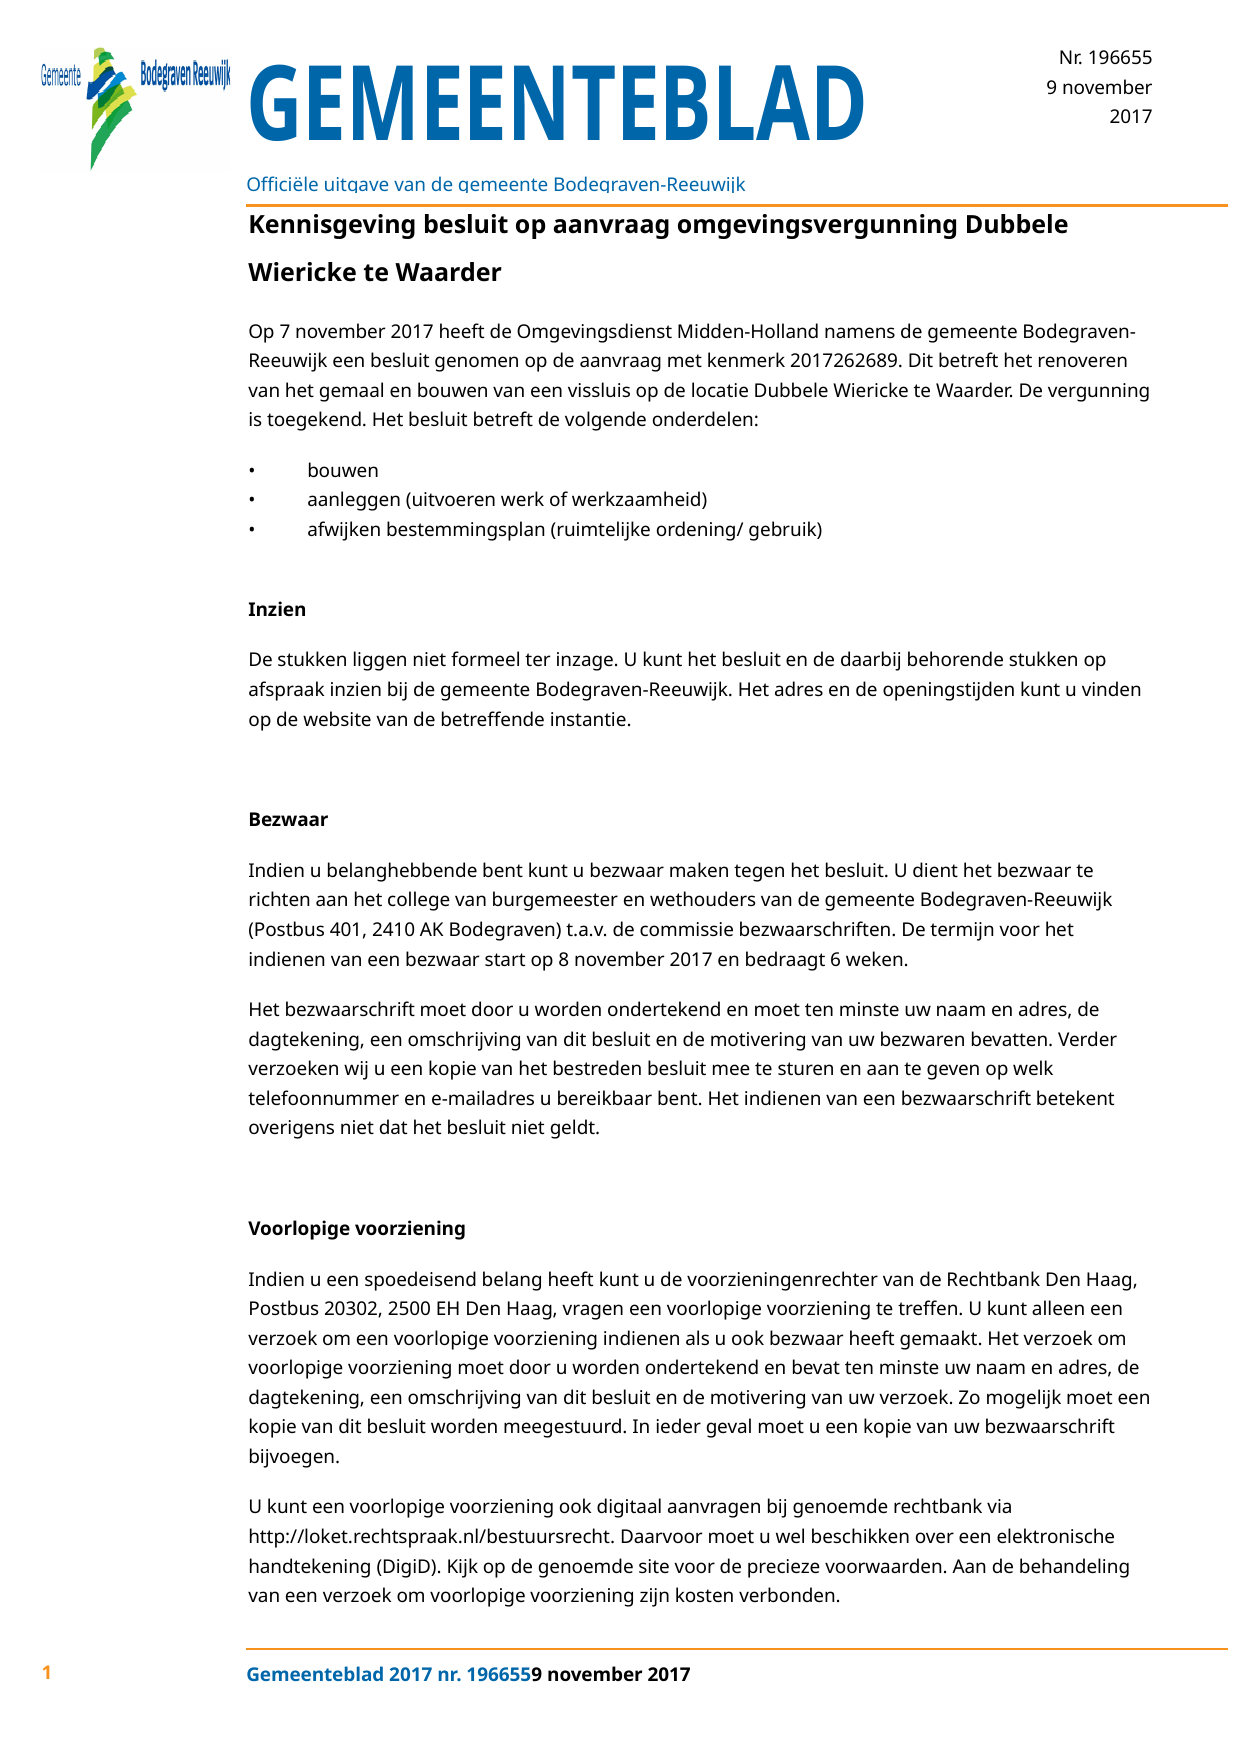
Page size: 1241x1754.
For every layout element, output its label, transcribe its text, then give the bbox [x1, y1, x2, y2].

text Voorlopige voorziening [248, 1215, 1152, 1241]
text Inzien [248, 596, 1152, 622]
list afwijken bestemmingsplan (ruimtelijke ordening/ gebruik) [248, 516, 1152, 542]
text Kennisgeving besluit op aanvraag omgevingsvergunning Dubbele Wiericke te Waarder [248, 207, 1152, 288]
list bouwen [248, 457, 1152, 483]
text Op 7 november 2017 heeft de Omgevingsdienst Midden-Holland namens de gemeente Bodegraven-Reeuwijk een besluit genomen op de aanvraag met kenmerk 2017262689. Dit betreft het renoveren van het gemaal en bouwen van een vissluis op de locatie Dubbele Wiericke te Waarder. De vergunning is toegekend. Het besluit betreft de volgende onderdelen: [248, 318, 1152, 432]
text De stukken liggen niet formeel ter inzage. U kunt het besluit en de daarbij behorende stukken op afspraak inzien bij de gemeente Bodegraven-Reeuwijk. Het adres en de openingstijden kunt u vinden op de website van de betreffende instantie. [248, 647, 1152, 732]
text Het bezwaarschrift moet door u worden ondertekend en moet ten minste uw naam en adres, de dagtekening, een omschrijving van dit besluit en de motivering van uw bezwaren bevatten. Verder verzoeken wij u een kopie van het bestreden besluit mee te sturen en aan te geven op welk telefoonnummer en e-mailadres u bereikbaar bent. Het indienen van een bezwaarschrift betekent overigens niet dat het besluit niet geldt. [248, 996, 1152, 1140]
text U kunt een voorlopige voorziening ook digitaal aanvragen bij genoemde rechtbank via http://loket.rechtspraak.nl/bestuursrecht. Daarvoor moet u wel beschikken over een elektronische handtekening (DigiD). Kijk op de genoemde site voor de precieze voorwaarden. Aan de behandeling van een verzoek om voorlopige voorziening zijn kosten verbonden. [248, 1494, 1152, 1608]
text Indien u belanghebbende bent kunt u bezwaar maken tegen het besluit. U dient het bezwaar te richten aan het college van burgemeester en wethouders van de gemeente Bodegraven-Reeuwijk (Postbus 401, 2410 AK Bodegraven) t.a.v. de commissie bezwaarschriften. De termijn voor het indienen van een bezwaar start op 8 november 2017 en bedraagt 6 weken. [248, 857, 1152, 972]
text Indien u een spoedeisend belang heeft kunt u de voorzieningenrechter van de Rechtbank Den Haag, Postbus 20302, 2500 EH Den Haag, vragen een voorlopige voorziening te treffen. U kunt alleen een verzoek om een voorlopige voorziening indienen als u ook bezwaar heeft gemaakt. Het verzoek om voorlopige voorziening moet door u worden ondertekend en bevat ten minste uw naam en adres, de dagtekening, een omschrijving van dit besluit en de motivering van uw verzoek. Zo mogelijk moet een kopie van dit besluit worden meegestuurd. In ieder geval moet u een kopie van uw bezwaarschrift bijvoegen. [248, 1266, 1152, 1469]
text Bezwaar [248, 807, 1152, 832]
list aanleggen (uitvoeren werk of werkzaamheid) [248, 487, 1152, 512]
picture [41, 47, 231, 172]
